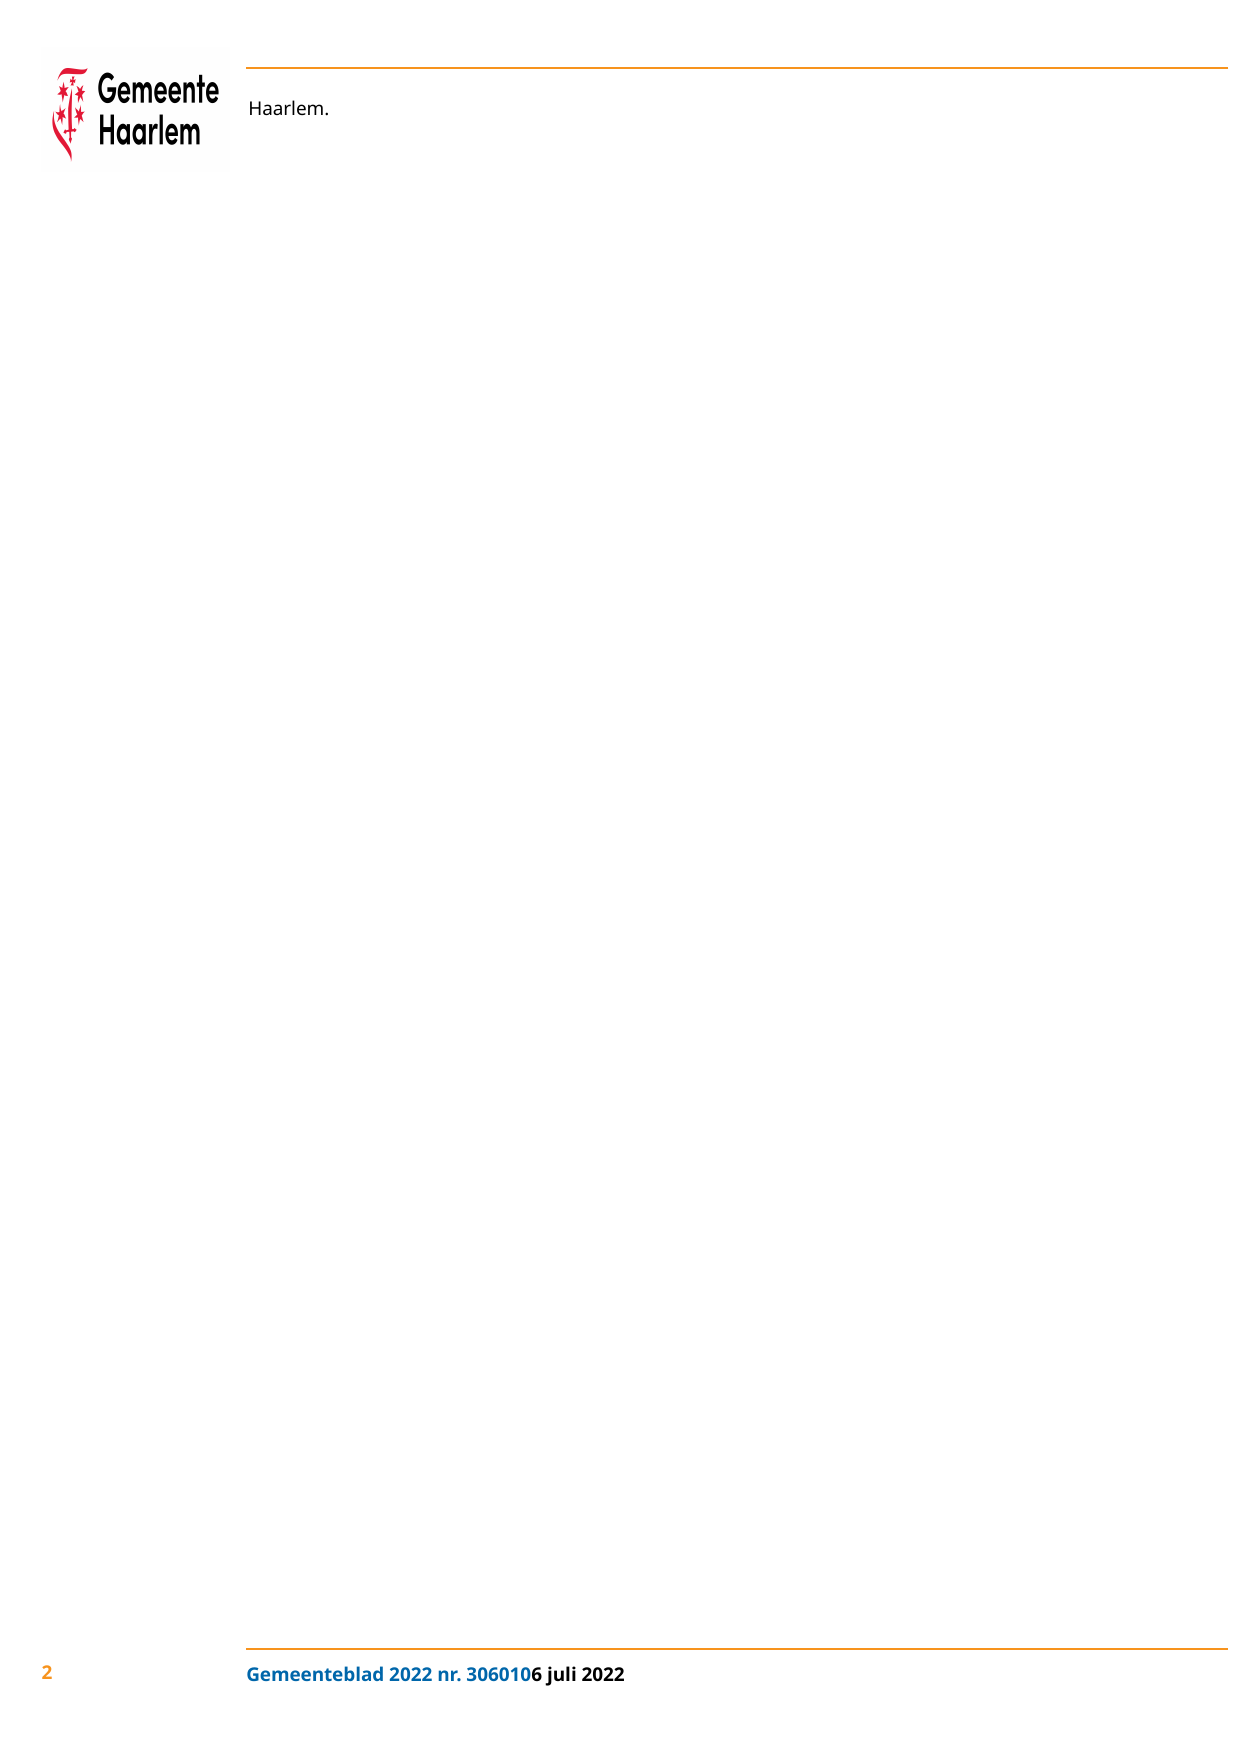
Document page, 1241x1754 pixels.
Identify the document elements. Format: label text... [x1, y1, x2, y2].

picture [41, 47, 231, 172]
text Haarlem. [248, 95, 1152, 121]
